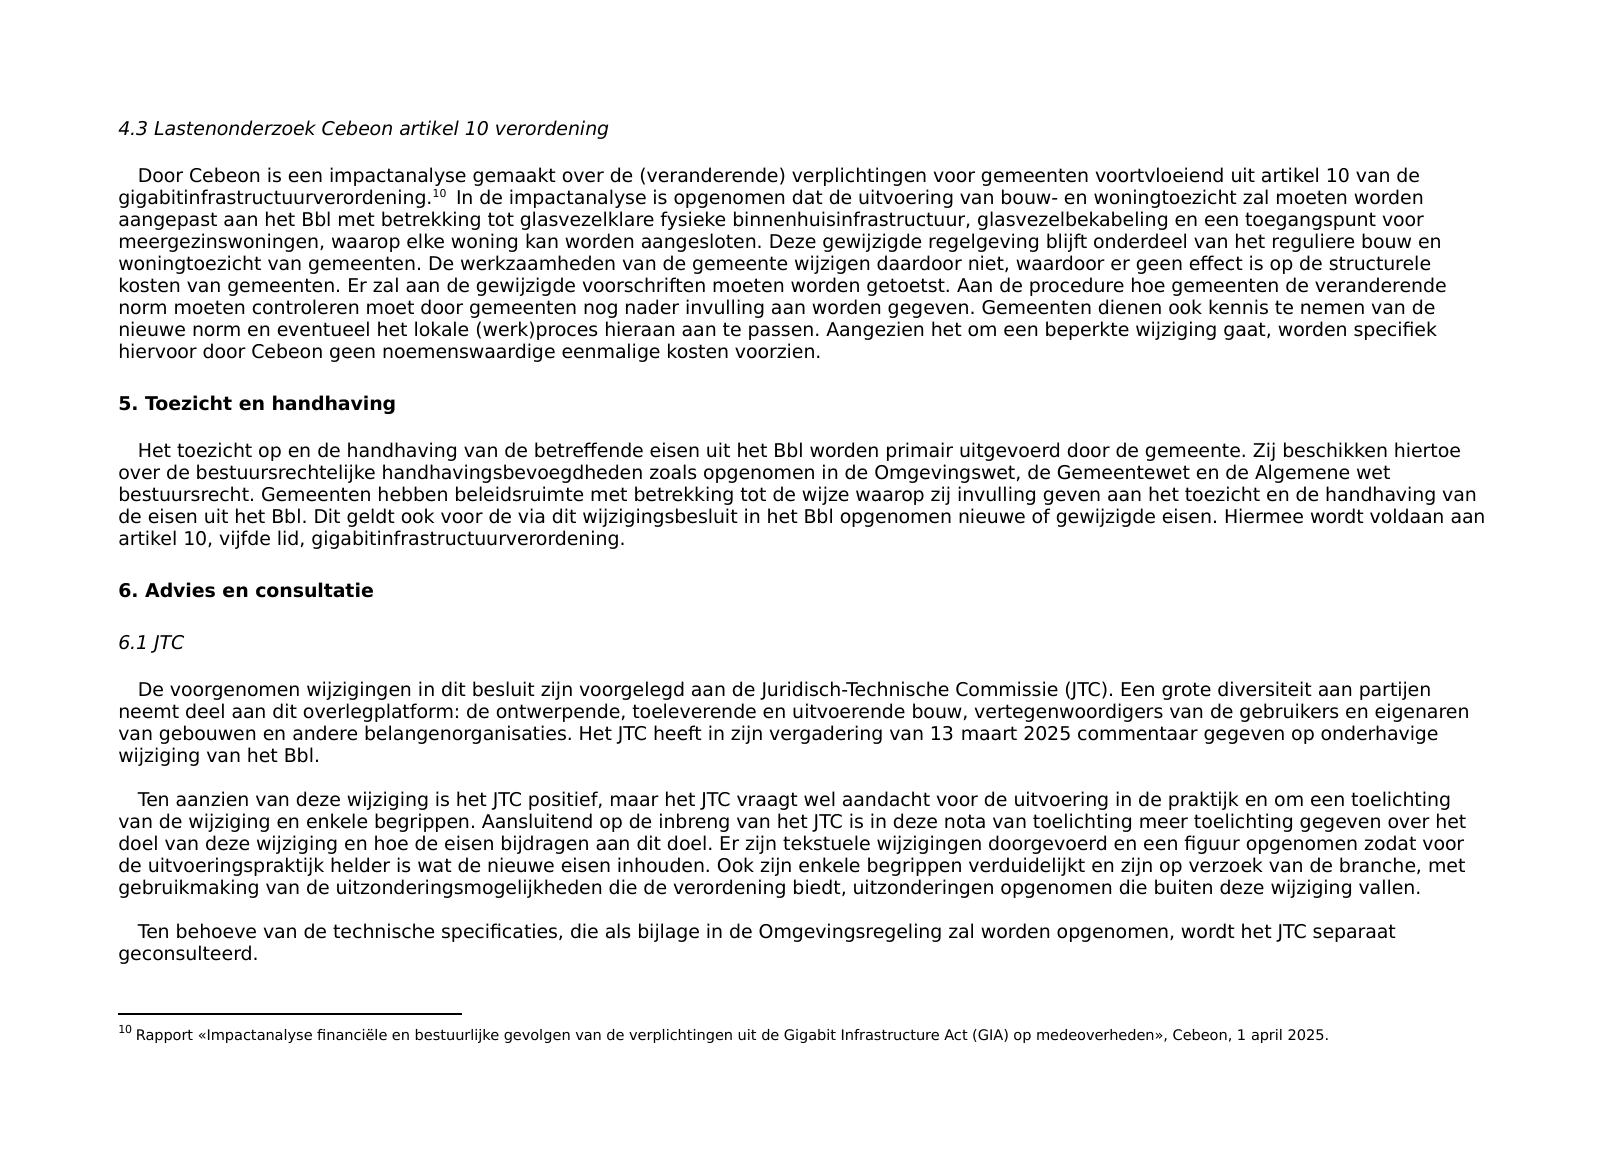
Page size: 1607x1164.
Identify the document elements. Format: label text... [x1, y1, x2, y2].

subtitle 5. Toezicht en handhaving [118, 393, 1488, 415]
text Ten aanzien van deze wijziging is het JTC positief, maar het JTC vraagt wel aandacht voor de uitvoering in de praktijk en om een toelichting van de wijziging en enkele begrippen. Aansluitend op de inbreng van het JTC is in deze nota van toelichting meer toelichting gegeven over het doel van deze wijziging en hoe de eisen bijdragen aan dit doel. Er zijn tekstuele wijzigingen doorgevoerd en een figuur opgenomen zodat voor de uitvoeringspraktijk helder is wat de nieuwe eisen inhouden. Ook zijn enkele begrippen verduidelijkt en zijn op verzoek van de branche, met gebruikmaking van de uitzonderingsmogelijkheden die de verordening biedt, uitzonderingen opgenomen die buiten deze wijziging vallen. [118, 789, 1488, 899]
subtitle 4.3 Lastenonderzoek Cebeon artikel 10 verordening [118, 118, 1488, 140]
text Ten behoeve van de technische specificaties, die als bijlage in de Omgevingsregeling zal worden opgenomen, wordt het JTC separaat geconsulteerd. [118, 921, 1488, 965]
subtitle 6.1 JTC [118, 632, 1488, 654]
text Door Cebeon is een impactanalyse gemaakt over de (veranderende) verplichtingen voor gemeenten voortvloeiend uit artikel 10 van de gigabitinfrastructuurverordening. In de impactanalyse is opgenomen dat de uitvoering van bouw- en woningtoezicht zal moeten worden aangepast aan het Bbl met betrekking tot glasvezelklare fysieke binnenhuisinfrastructuur, glasvezelbekabeling en een toegangspunt voor meergezinswoningen, waarop elke woning kan worden aangesloten. Deze gewijzigde regelgeving blijft onderdeel van het reguliere bouw en woningtoezicht van gemeenten. De werkzaamheden van de gemeente wijzigen daardoor niet, waardoor er geen effect is op de structurele kosten van gemeenten. Er zal aan de gewijzigde voorschriften moeten worden getoetst. Aan de procedure hoe gemeenten de veranderende norm moeten controleren moet door gemeenten nog nader invulling aan worden gegeven. Gemeenten dienen ook kennis te nemen van de nieuwe norm en eventueel het lokale (werk)proces hieraan aan te passen. Aangezien het om een beperkte wijziging gaat, worden specifiek hiervoor door Cebeon geen noemenswaardige eenmalige kosten voorzien. [118, 165, 1488, 363]
text De voorgenomen wijzigingen in dit besluit zijn voorgelegd aan de Juridisch-Technische Commissie (JTC). Een grote diversiteit aan partijen neemt deel aan dit overlegplatform: de ontwerpende, toeleverende en uitvoerende bouw, vertegenwoordigers van de gebruikers en eigenaren van gebouwen en andere belangenorganisaties. Het JTC heeft in zijn vergadering van 13 maart 2025 commentaar gegeven op onderhavige wijziging van het Bbl. [118, 679, 1488, 767]
text Rapport «Impactanalyse financiële en bestuurlijke gevolgen van de verplichtingen uit de Gigabit Infrastructure Act (GIA) op medeoverheden», Cebeon, 1 april 2025. [118, 1023, 1488, 1045]
subtitle 6. Advies en consultatie [118, 580, 1488, 602]
text Het toezicht op en de handhaving van de betreffende eisen uit het Bbl worden primair uitgevoerd door de gemeente. Zij beschikken hiertoe over de bestuursrechtelijke handhavingsbevoegdheden zoals opgenomen in de Omgevingswet, de Gemeentewet en de Algemene wet bestuursrecht. Gemeenten hebben beleidsruimte met betrekking tot de wijze waarop zij invulling geven aan het toezicht en de handhaving van de eisen uit het Bbl. Dit geldt ook voor de via dit wijzigingsbesluit in het Bbl opgenomen nieuwe of gewijzigde eisen. Hiermee wordt voldaan aan artikel 10, vijfde lid, gigabitinfrastructuurverordening. [118, 440, 1488, 550]
